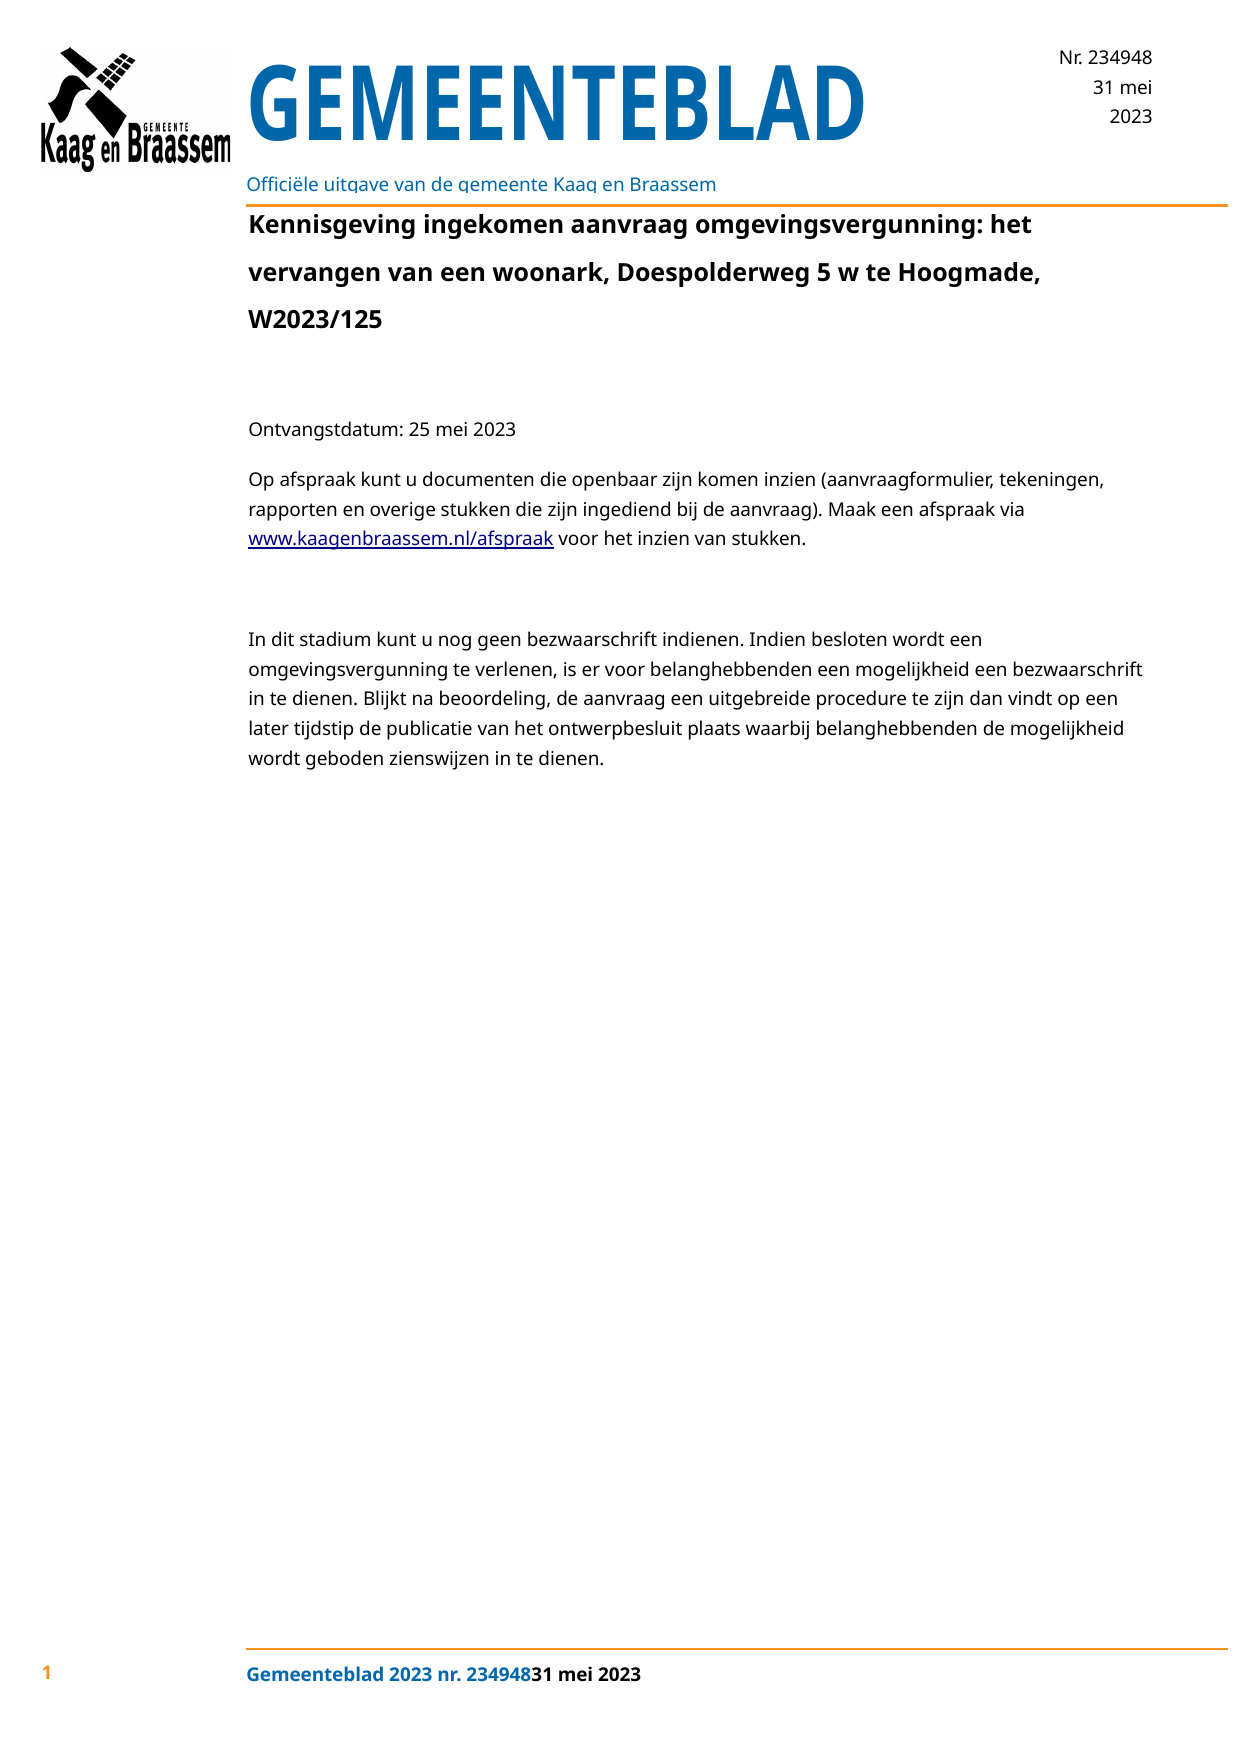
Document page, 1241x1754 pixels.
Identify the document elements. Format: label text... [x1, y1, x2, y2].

text Op afspraak kunt u documenten die openbaar zijn komen inzien (aanvraagformulier, tekeningen, rapporten en overige stukken die zijn ingediend bij de aanvraag). Maak een afspraak via www.kaagenbraassem.nl/afspraak voor het inzien van stukken. [248, 466, 1152, 551]
text Kennisgeving ingekomen aanvraag omgevingsvergunning: het vervangen van een woonark, Doespolderweg 5 w te Hoogmade, W2023/125 [248, 207, 1152, 336]
text Ontvangstdatum: 25 mei 2023 [248, 416, 1152, 442]
picture [41, 47, 231, 172]
text In dit stadium kunt u nog geen bezwaarschrift indienen. Indien besloten wordt een omgevingsvergunning te verlenen, is er voor belanghebbenden een mogelijkheid een bezwaarschrift in te dienen. Blijkt na beoordeling, de aanvraag een uitgebreide procedure te zijn dan vindt op een later tijdstip de publicatie van het ontwerpbesluit plaats waarbij belanghebbenden de mogelijkheid wordt geboden zienswijzen in te dienen. [248, 626, 1152, 770]
